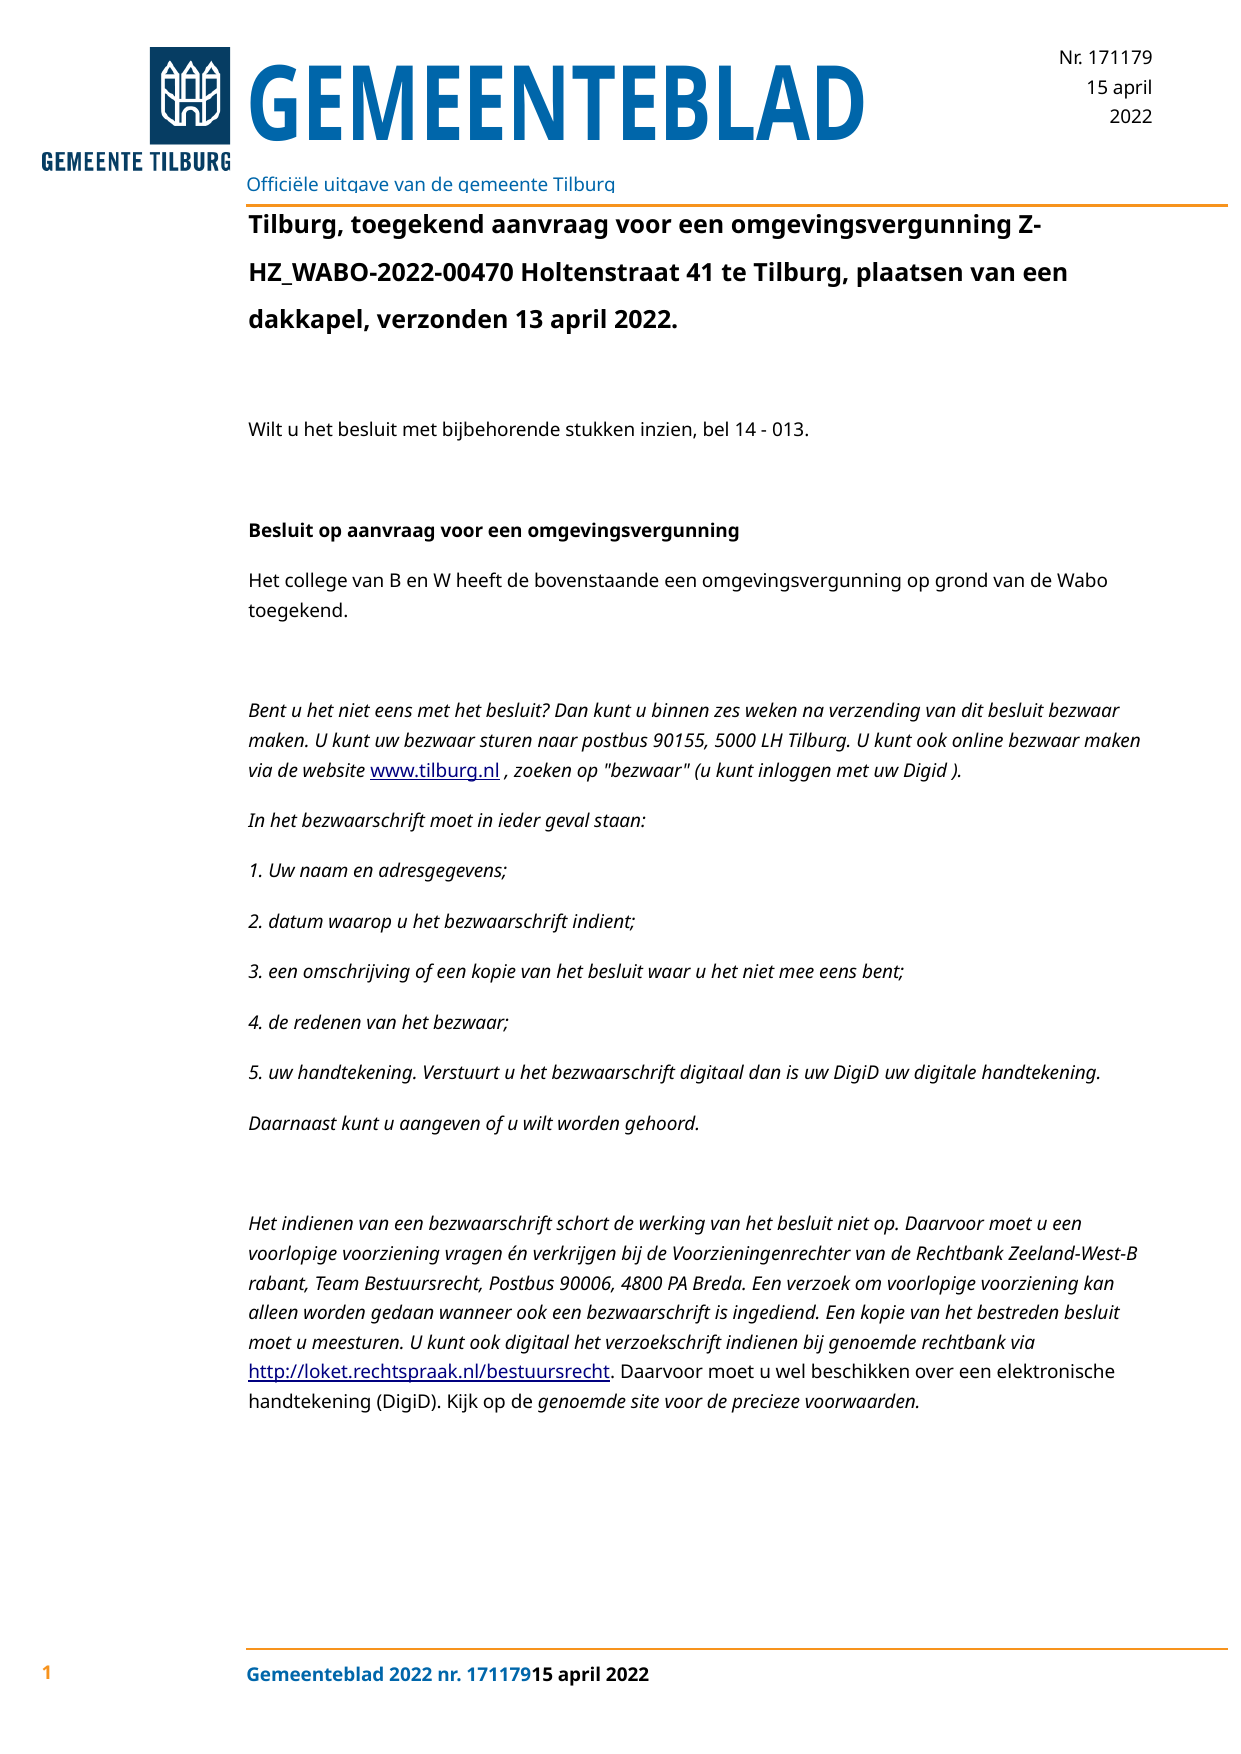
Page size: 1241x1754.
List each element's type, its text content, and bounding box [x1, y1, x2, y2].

text Het college van B en W heeft de bovenstaande een omgevingsvergunning op grond van de Wabo toegekend. [248, 567, 1152, 622]
text 2. datum waarop u het bezwaarschrift indient; [248, 908, 1152, 934]
text In het bezwaarschrift moet in ieder geval staan: [248, 807, 1152, 833]
text Het indienen van een bezwaarschrift schort de werking van het besluit niet op. Daarvoor moet u een voorlopige voorziening vragen én verkrijgen bij de Voorzieningenrechter van de Rechtbank Zeeland-West-B rabant, Team Bestuursrecht, Postbus 90006, 4800 PA Breda. Een verzoek om voorlopige voorziening kan alleen worden gedaan wanneer ook een bezwaarschrift is ingediend. Een kopie van het bestreden besluit moet u meesturen. U kunt ook digitaal het verzoekschrift indienen bij genoemde rechtbank via http://loket.rechtspraak.nl/bestuursrecht. Daarvoor moet u wel beschikken over een elektronische handtekening (DigiD). Kijk op de genoemde site voor de precieze voorwaarden. [248, 1211, 1152, 1414]
picture [41, 47, 231, 172]
text Besluit op aanvraag voor een omgevingsvergunning [248, 517, 1152, 542]
text 1. Uw naam en adresgegevens; [248, 858, 1152, 883]
text 3. een omschrijving of een kopie van het besluit waar u het niet mee eens bent; [248, 958, 1152, 984]
text Wilt u het besluit met bijbehorende stukken inzien, bel 14 - 013. [248, 416, 1152, 442]
text 4. de redenen van het bezwaar; [248, 1009, 1152, 1034]
text Bent u het niet eens met het besluit? Dan kunt u binnen zes weken na verzending van dit besluit bezwaar maken. U kunt uw bezwaar sturen naar postbus 90155, 5000 LH Tilburg. U kunt ook online bezwaar maken via de website www.tilburg.nl , zoeken op "bezwaar" (u kunt inloggen met uw Digid ). [248, 698, 1152, 782]
text 5. uw handtekening. Verstuurt u het bezwaarschrift digitaal dan is uw DigiD uw digitale handtekening. [248, 1059, 1152, 1085]
text Tilburg, toegekend aanvraag voor een omgevingsvergunning Z-HZ_WABO-2022-00470 Holtenstraat 41 te Tilburg, plaatsen van een dakkapel, verzonden 13 april 2022. [248, 207, 1152, 336]
text Daarnaast kunt u aangeven of u wilt worden gehoord. [248, 1110, 1152, 1135]
